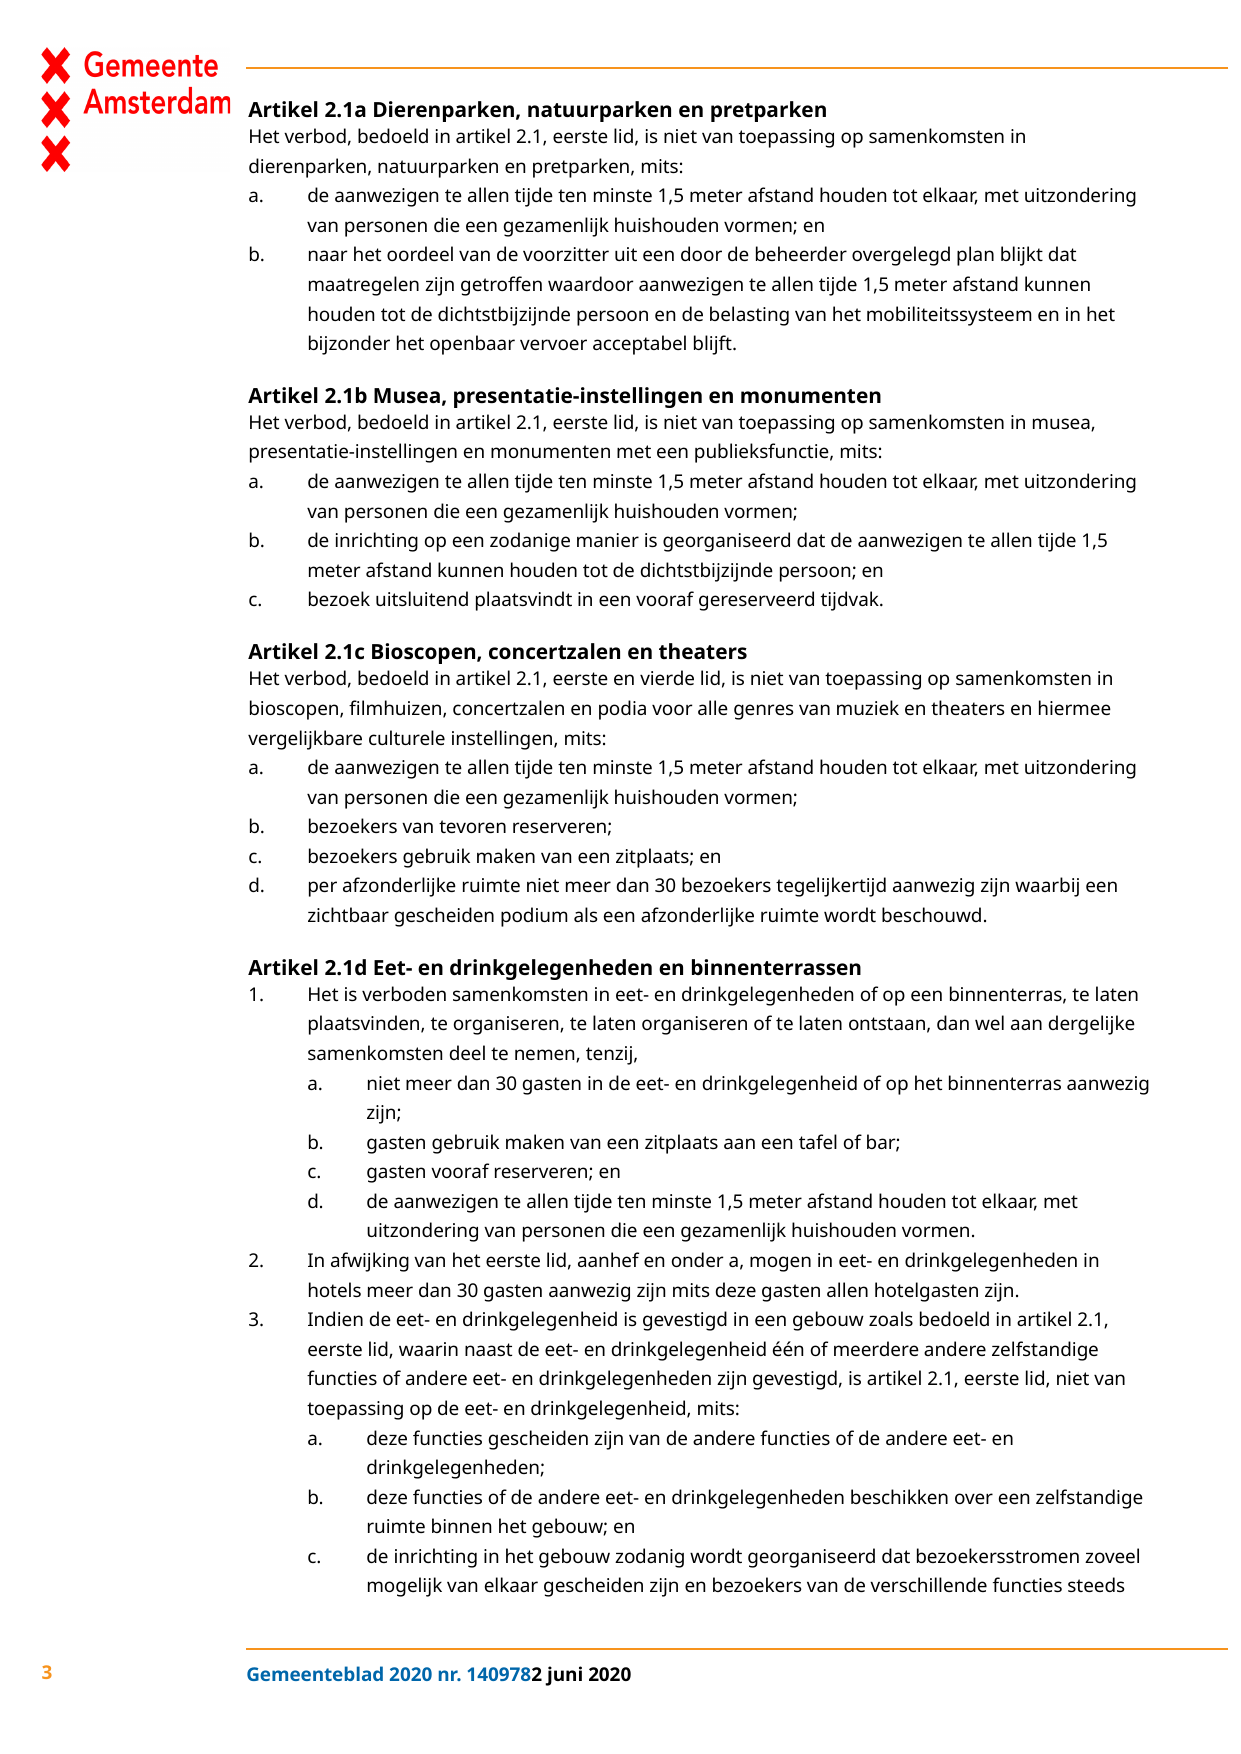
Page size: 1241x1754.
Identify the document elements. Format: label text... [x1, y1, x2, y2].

text Artikel 2.1a Dierenparken, natuurparken en pretparken [248, 95, 1152, 123]
list gasten gebruik maken van een zitplaats aan een tafel of bar; [307, 1129, 1152, 1155]
text Het verbod, bedoeld in artikel 2.1, eerste lid, is niet van toepassing op samenkomsten in dierenparken, natuurparken en pretparken, mits: [248, 123, 1152, 178]
list deze functies gescheiden zijn van de andere functies of de andere eet- en drinkgelegenheden; [307, 1425, 1152, 1480]
text Het verbod, bedoeld in artikel 2.1, eerste lid, is niet van toepassing op samenkomsten in musea, presentatie-instellingen en monumenten met een publieksfunctie, mits: [248, 409, 1152, 464]
list de aanwezigen te allen tijde ten minste 1,5 meter afstand houden tot elkaar, met uitzondering van personen die een gezamenlijk huishouden vormen. [307, 1188, 1152, 1243]
list Indien de eet- en drinkgelegenheid is gevestigd in een gebouw zoals bedoeld in artikel 2.1, eerste lid, waarin naast de eet- en drinkgelegenheid één of meerdere andere zelfstandige functies of andere eet- en drinkgelegenheden zijn gevestigd, is artikel 2.1, eerste lid, niet van toepassing op de eet- en drinkgelegenheid, mits: [248, 1306, 1152, 1421]
text Artikel 2.1b Musea, presentatie-instellingen en monumenten [248, 381, 1152, 409]
list naar het oordeel van de voorzitter uit een door de beheerder overgelegd plan blijkt dat maatregelen zijn getroffen waardoor aanwezigen te allen tijde 1,5 meter afstand kunnen houden tot de dichtstbijzijnde persoon en de belasting van het mobiliteitssysteem en in het bijzonder het openbaar vervoer acceptabel blijft. [248, 242, 1152, 356]
list bezoekers van tevoren reserveren; [248, 813, 1152, 839]
list niet meer dan 30 gasten in de eet- en drinkgelegenheid of op het binnenterras aanwezig zijn; [307, 1070, 1152, 1125]
text Artikel 2.1d Eet- en drinkgelegenheden en binnenterrassen [248, 953, 1152, 981]
list In afwijking van het eerste lid, aanhef en onder a, mogen in eet- en drinkgelegenheden in hotels meer dan 30 gasten aanwezig zijn mits deze gasten allen hotelgasten zijn. [248, 1247, 1152, 1303]
list Het is verboden samenkomsten in eet- en drinkgelegenheden of op een binnenterras, te laten plaatsvinden, te organiseren, te laten organiseren of te laten ontstaan, dan wel aan dergelijke samenkomsten deel te nemen, tenzij, [248, 981, 1152, 1066]
list per afzonderlijke ruimte niet meer dan 30 bezoekers tegelijkertijd aanwezig zijn waarbij een zichtbaar gescheiden podium als een afzonderlijke ruimte wordt beschouwd. [248, 873, 1152, 928]
list de aanwezigen te allen tijde ten minste 1,5 meter afstand houden tot elkaar, met uitzondering van personen die een gezamenlijk huishouden vormen; [248, 468, 1152, 524]
picture [41, 47, 231, 172]
list de inrichting in het gebouw zodanig wordt georganiseerd dat bezoekersstromen zoveel mogelijk van elkaar gescheiden zijn en bezoekers van de verschillende functies steeds [307, 1543, 1152, 1598]
list de aanwezigen te allen tijde ten minste 1,5 meter afstand houden tot elkaar, met uitzondering van personen die een gezamenlijk huishouden vormen; [248, 754, 1152, 809]
list deze functies of de andere eet- en drinkgelegenheden beschikken over een zelfstandige ruimte binnen het gebouw; en [307, 1484, 1152, 1539]
list gasten vooraf reserveren; en [307, 1158, 1152, 1184]
list de inrichting op een zodanige manier is georganiseerd dat de aanwezigen te allen tijde 1,5 meter afstand kunnen houden tot de dichtstbijzijnde persoon; en [248, 527, 1152, 583]
list bezoek uitsluitend plaatsvindt in een vooraf gereserveerd tijdvak. [248, 587, 1152, 612]
text Het verbod, bedoeld in artikel 2.1, eerste en vierde lid, is niet van toepassing op samenkomsten in bioscopen, filmhuizen, concertzalen en podia voor alle genres van muziek en theaters en hiermee vergelijkbare culturele instellingen, mits: [248, 666, 1152, 750]
list bezoekers gebruik maken van een zitplaats; en [248, 843, 1152, 869]
list de aanwezigen te allen tijde ten minste 1,5 meter afstand houden tot elkaar, met uitzondering van personen die een gezamenlijk huishouden vormen; en [248, 182, 1152, 238]
text Artikel 2.1c Bioscopen, concertzalen en theaters [248, 637, 1152, 666]
